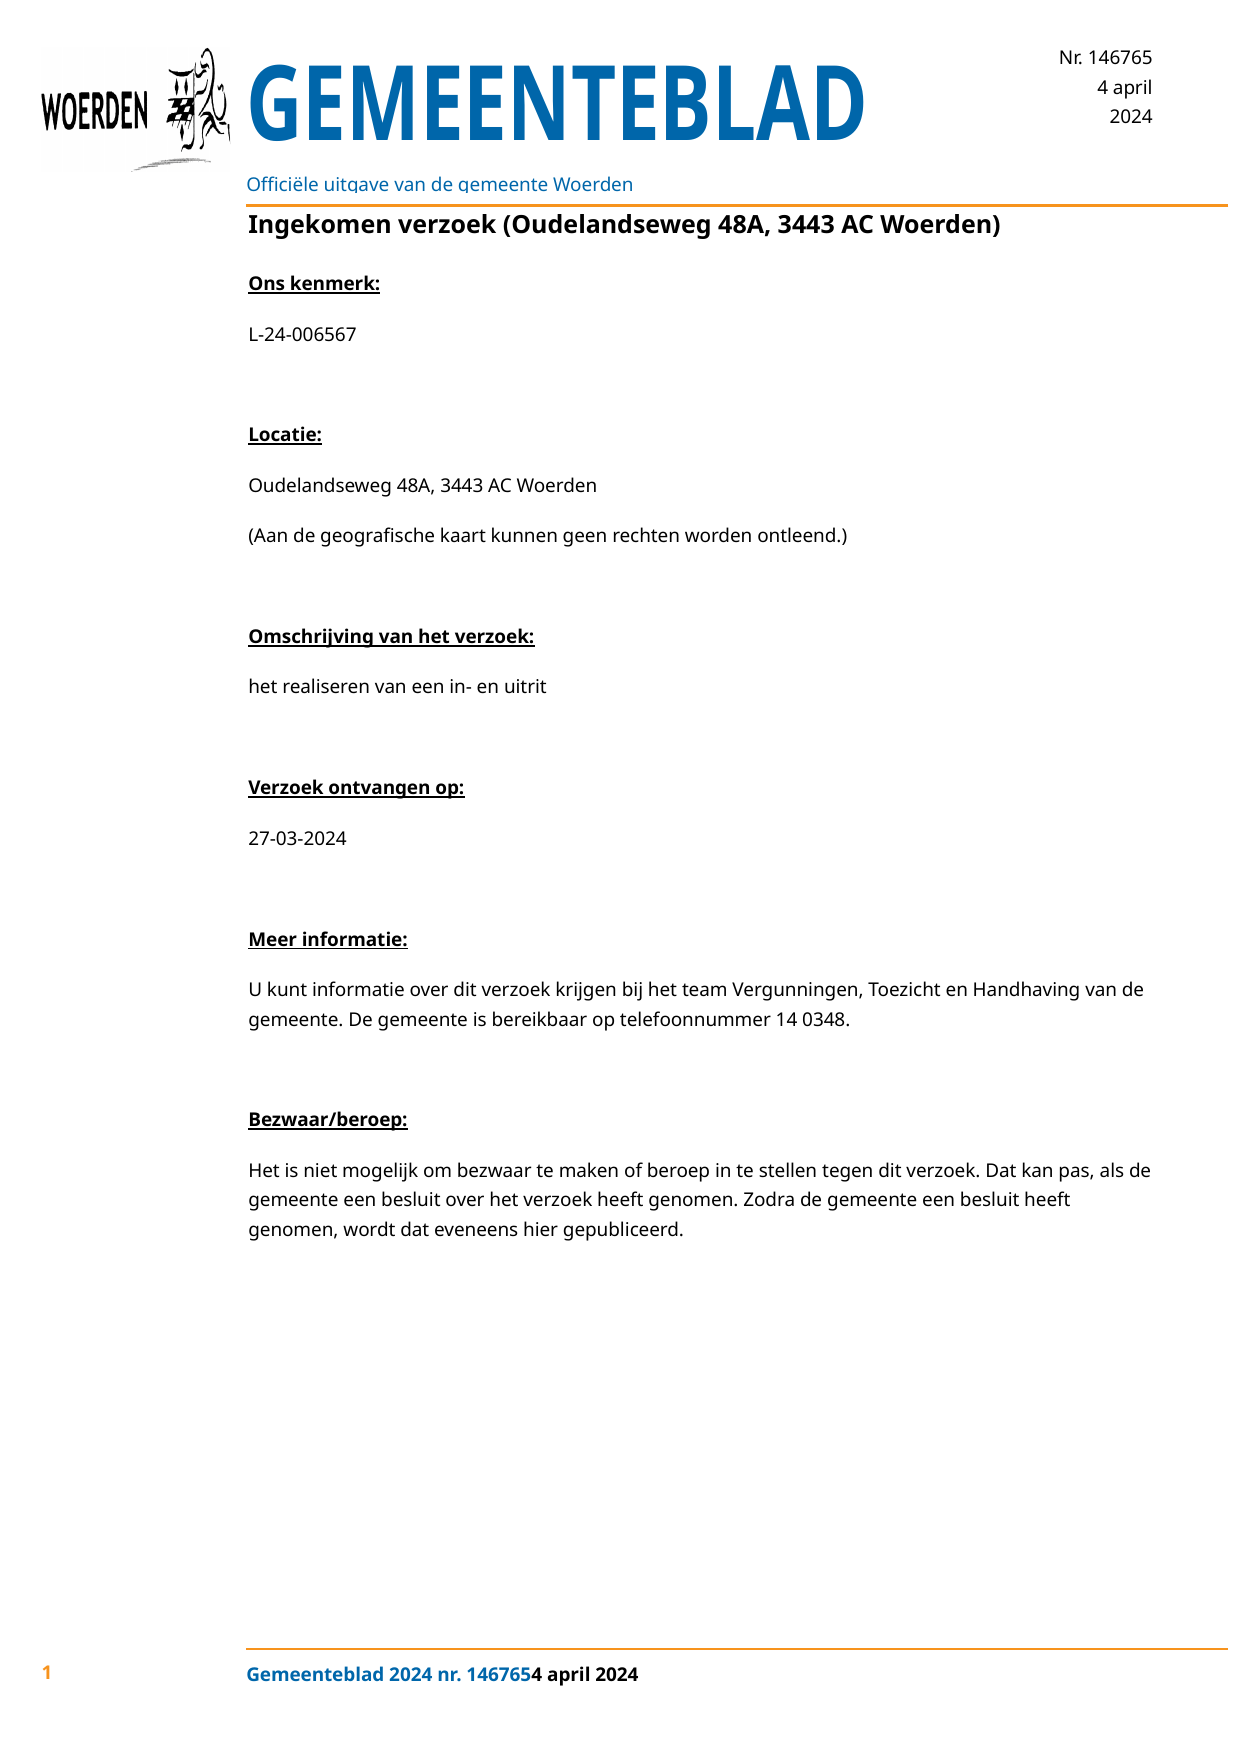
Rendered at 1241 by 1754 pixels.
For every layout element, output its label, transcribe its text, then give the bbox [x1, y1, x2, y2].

picture [41, 47, 231, 172]
text Omschrijving van het verzoek: [248, 623, 1152, 649]
text (Aan de geografische kaart kunnen geen rechten worden ontleend.) [248, 522, 1152, 548]
text Ons kenmerk: [248, 270, 1152, 296]
text Het is niet mogelijk om bezwaar te maken of beroep in te stellen tegen dit verzoek. Dat kan pas, als de gemeente een besluit over het verzoek heeft genomen. Zodra de gemeente een besluit heeft genomen, wordt dat eveneens hier gepubliceerd. [248, 1157, 1152, 1242]
text L-24-006567 [248, 321, 1152, 346]
text Bezwaar/beroep: [248, 1107, 1152, 1132]
text 27-03-2024 [248, 825, 1152, 851]
text het realiseren van een in- en uitrit [248, 674, 1152, 699]
text Oudelandseweg 48A, 3443 AC Woerden [248, 472, 1152, 498]
text Ingekomen verzoek (Oudelandseweg 48A, 3443 AC Woerden) [248, 207, 1152, 241]
text Locatie: [248, 422, 1152, 447]
text U kunt informatie over dit verzoek krijgen bij het team Vergunningen, Toezicht en Handhaving van de gemeente. De gemeente is bereikbaar op telefoonnummer 14 0348. [248, 976, 1152, 1031]
text Meer informatie: [248, 926, 1152, 951]
text Verzoek ontvangen op: [248, 774, 1152, 800]
